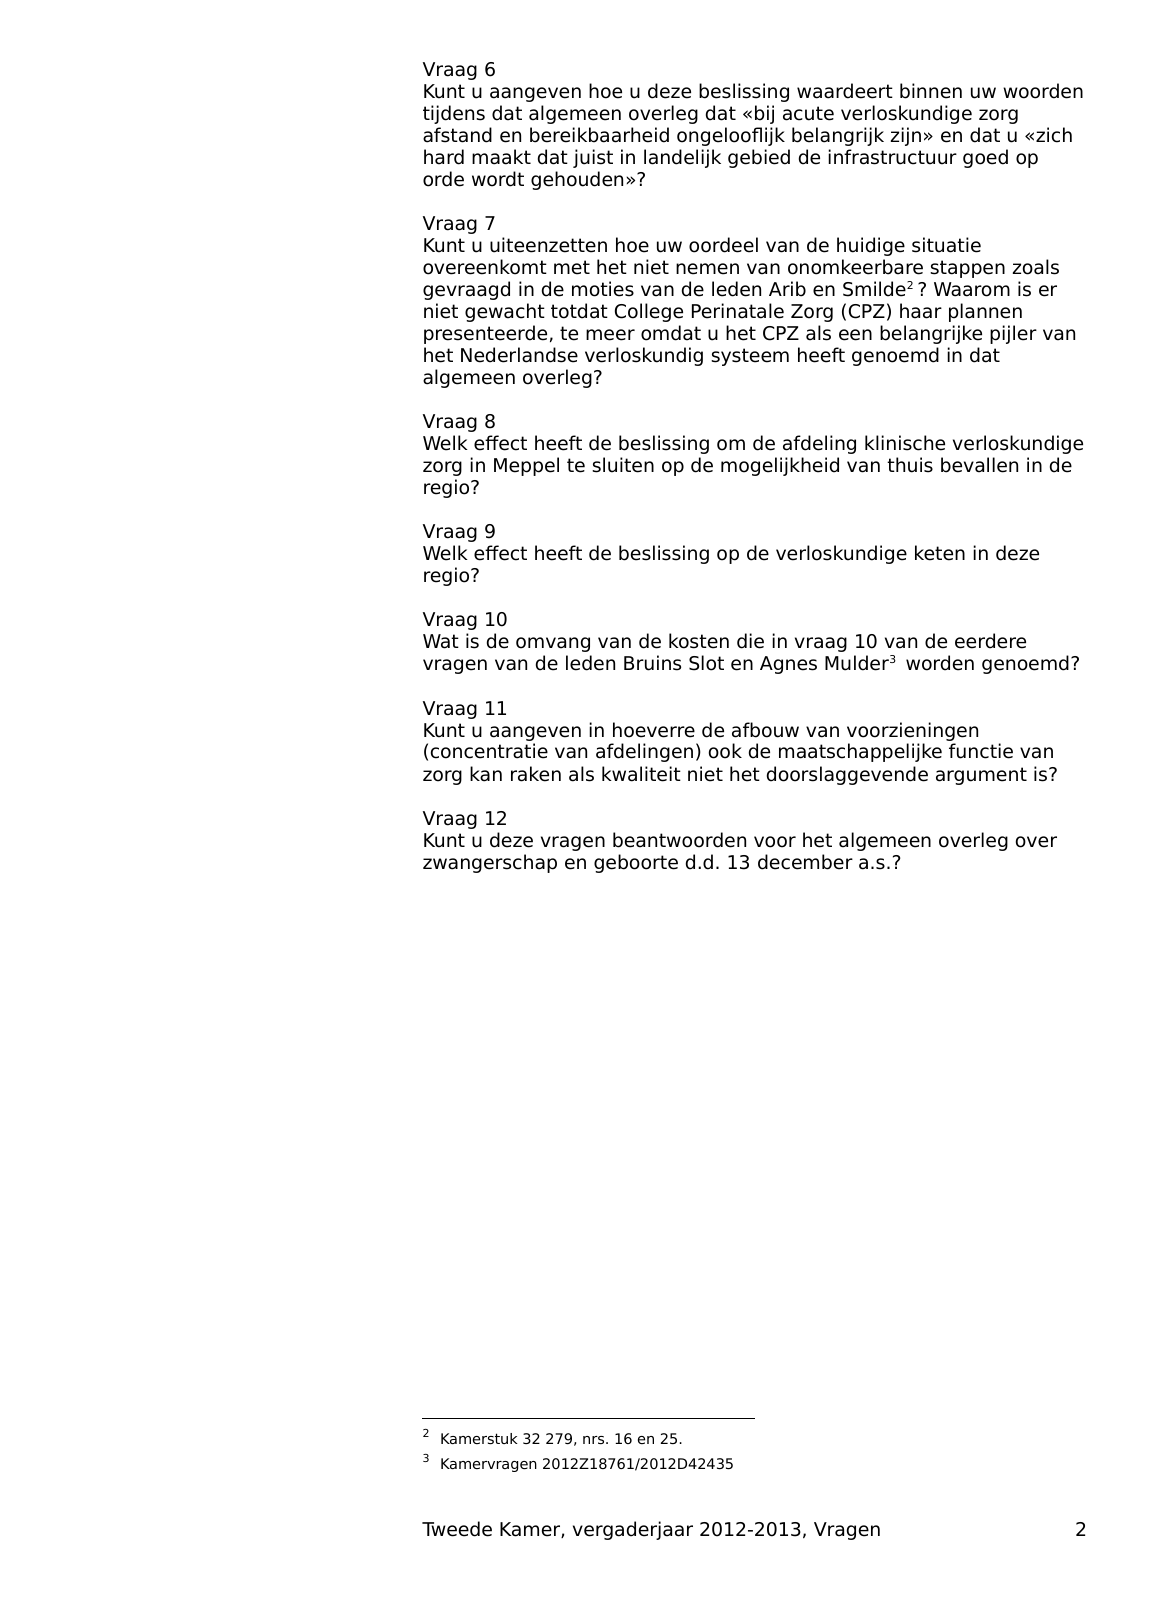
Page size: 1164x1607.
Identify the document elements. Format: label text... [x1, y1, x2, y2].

text Vraag 12 [422, 808, 1087, 829]
text Kamervragen 2012Z18761/2012D42435 [422, 1452, 1087, 1474]
text Vraag 10 [422, 609, 1087, 631]
text Kunt u uiteenzetten hoe uw oordeel van de huidige situatie overeenkomt met het niet nemen van onomkeerbare stappen zoals gevraagd in de moties van de leden Arib en Smilde? Waarom is er niet gewacht totdat College Perinatale Zorg (CPZ) haar plannen presenteerde, te meer omdat u het CPZ als een belangrijke pijler van het Nederlandse verloskundig systeem heeft genoemd in dat algemeen overleg? [422, 235, 1087, 389]
text Wat is de omvang van de kosten die in vraag 10 van de eerdere vragen van de leden Bruins Slot en Agnes Mulder worden genoemd? [422, 631, 1087, 675]
text Vraag 7 [422, 213, 1087, 235]
text Kamerstuk 32 279, nrs. 16 en 25. [422, 1427, 1087, 1449]
text Vraag 6 [422, 59, 1087, 81]
text Kunt u aangeven in hoeverre de afbouw van voorzieningen (concentratie van afdelingen) ook de maatschappelijke functie van zorg kan raken als kwaliteit niet het doorslaggevende argument is? [422, 719, 1087, 785]
text Kunt u aangeven hoe u deze beslissing waardeert binnen uw woorden tijdens dat algemeen overleg dat «bij acute verloskundige zorg afstand en bereikbaarheid ongelooflijk belangrijk zijn» en dat u «zich hard maakt dat juist in landelijk gebied de infrastructuur goed op orde wordt gehouden»? [422, 81, 1087, 191]
text Vraag 11 [422, 697, 1087, 719]
text Welk effect heeft de beslissing om de afdeling klinische verloskundige zorg in Meppel te sluiten op de mogelijkheid van thuis bevallen in de regio? [422, 433, 1087, 499]
text Welk effect heeft de beslissing op de verloskundige keten in deze regio? [422, 543, 1087, 587]
text Vraag 9 [422, 521, 1087, 543]
text Vraag 8 [422, 411, 1087, 433]
text Kunt u deze vragen beantwoorden voor het algemeen overleg over zwangerschap en geboorte d.d. 13 december a.s.? [422, 829, 1087, 873]
